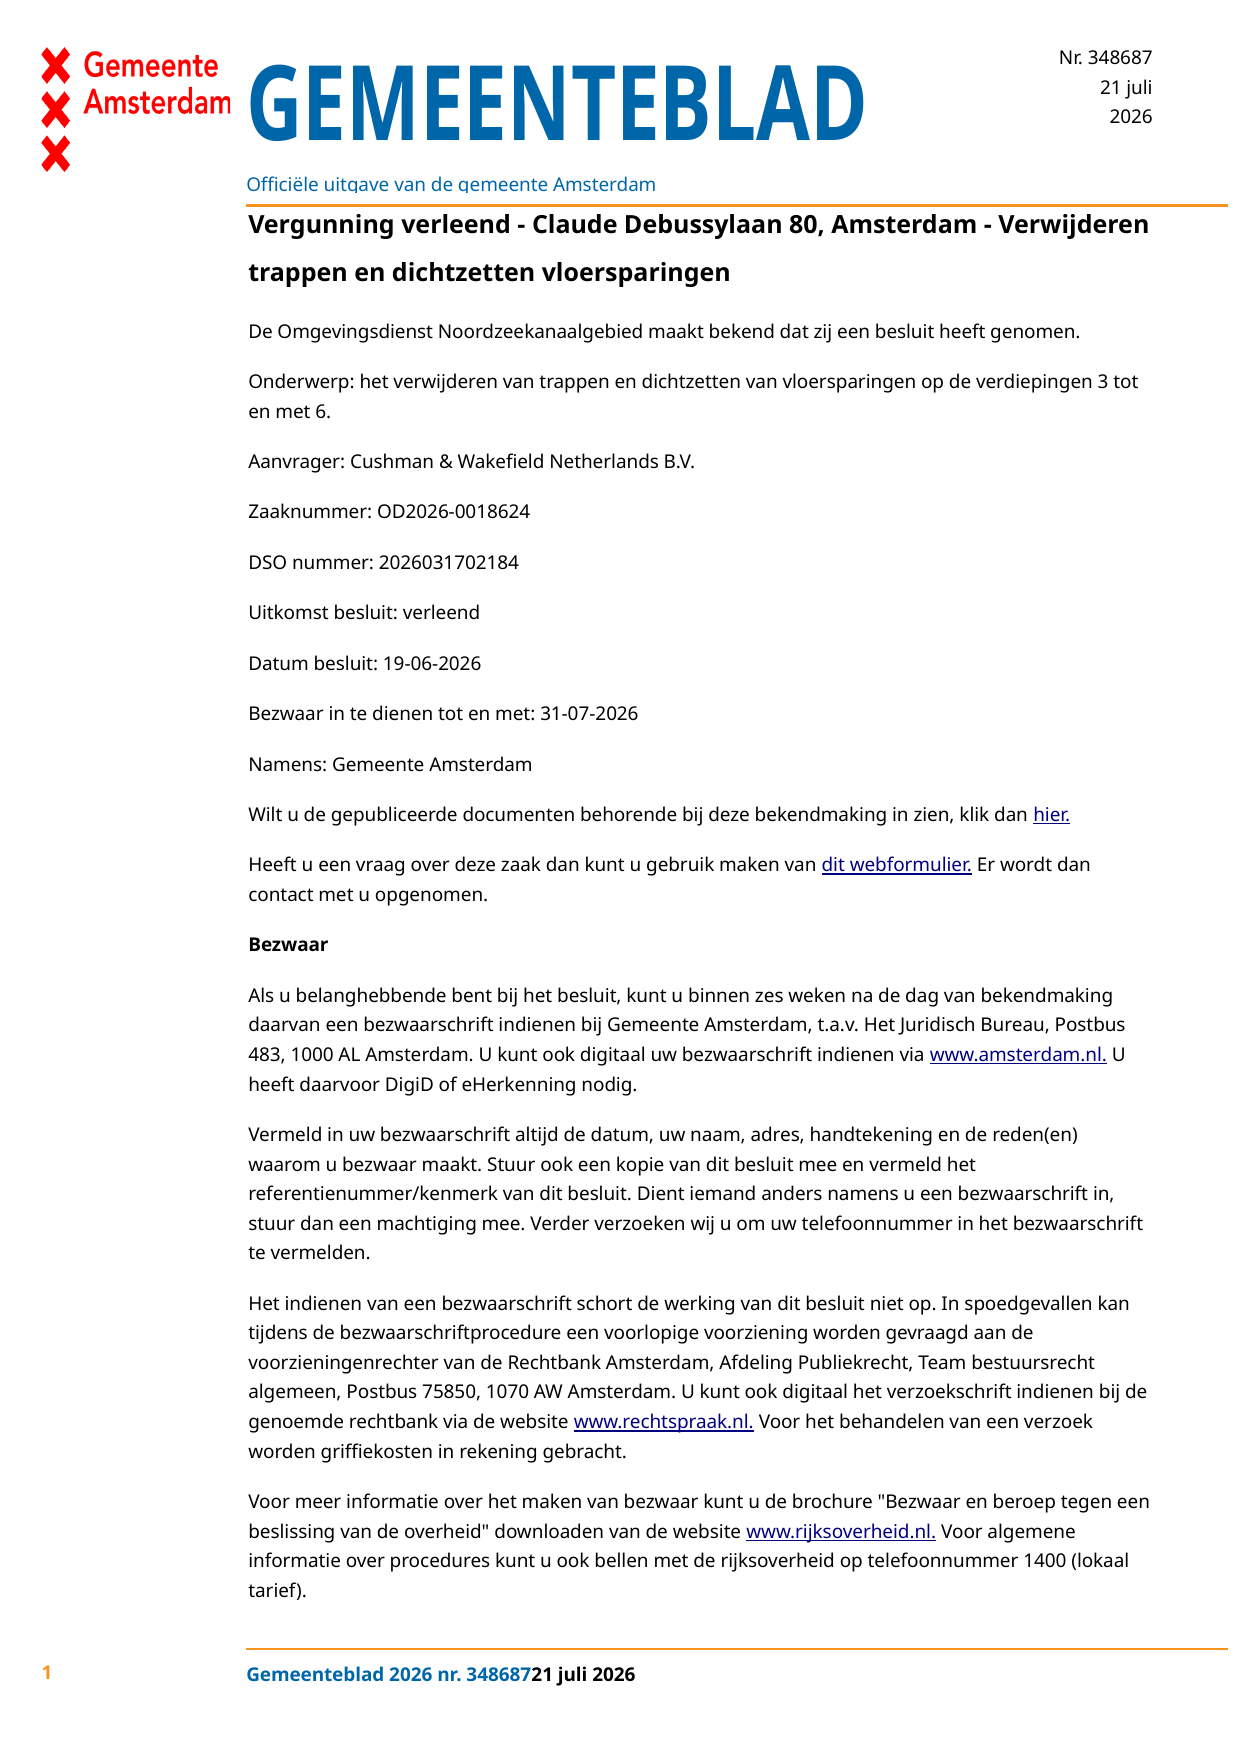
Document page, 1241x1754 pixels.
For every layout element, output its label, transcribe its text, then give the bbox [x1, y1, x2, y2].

text Vergunning verleend - Claude Debussylaan 80, Amsterdam - Verwijderen trappen en dichtzetten vloersparingen [248, 207, 1152, 288]
text Als u belanghebbende bent bij het besluit, kunt u binnen zes weken na de dag van bekendmaking daarvan een bezwaarschrift indienen bij Gemeente Amsterdam, t.a.v. Het Juridisch Bureau, Postbus 483, 1000 AL Amsterdam. U kunt ook digitaal uw bezwaarschrift indienen via www.amsterdam.nl. U heeft daarvoor DigiD of eHerkenning nodig. [248, 982, 1152, 1097]
text Uitkomst besluit: verleend [248, 599, 1152, 625]
text Bezwaar in te dienen tot en met: 31-07-2026 [248, 700, 1152, 726]
text Datum besluit: 19-06-2026 [248, 650, 1152, 676]
text Vermeld in uw bezwaarschrift altijd de datum, uw naam, adres, handtekening en de reden(en) waarom u bezwaar maakt. Stuur ook een kopie van dit besluit mee en vermeld het referentienummer/kenmerk van dit besluit. Dient iemand anders namens u een bezwaarschrift in, stuur dan een machtiging mee. Verder verzoeken wij u om uw telefoonnummer in het bezwaarschrift te vermelden. [248, 1121, 1152, 1265]
text Voor meer informatie over het maken van bezwaar kunt u de brochure "Bezwaar en beroep tegen een beslissing van de overheid" downloaden van de website www.rijksoverheid.nl. Voor algemene informatie over procedures kunt u ook bellen met de rijksoverheid op telefoonnummer 1400 (lokaal tarief). [248, 1488, 1152, 1603]
text De Omgevingsdienst Noordzeekanaalgebied maakt bekend dat zij een besluit heeft genomen. [248, 318, 1152, 344]
text Heeft u een vraag over deze zaak dan kunt u gebruik maken van dit webformulier. Er wordt dan contact met u opgenomen. [248, 852, 1152, 907]
text DSO nummer: 2026031702184 [248, 549, 1152, 575]
text Het indienen van een bezwaarschrift schort de werking van dit besluit niet op. In spoedgevallen kan tijdens de bezwaarschriftprocedure een voorlopige voorziening worden gevraagd aan de voorzieningenrechter van de Rechtbank Amsterdam, Afdeling Publiekrecht, Team bestuursrecht algemeen, Postbus 75850, 1070 AW Amsterdam. U kunt ook digitaal het verzoekschrift indienen bij de genoemde rechtbank via de website www.rechtspraak.nl. Voor het behandelen van een verzoek worden griffiekosten in rekening gebracht. [248, 1290, 1152, 1464]
text Onderwerp: het verwijderen van trappen en dichtzetten van vloersparingen op de verdiepingen 3 tot en met 6. [248, 368, 1152, 424]
text Aanvrager: Cushman & Wakefield Netherlands B.V. [248, 448, 1152, 474]
text Wilt u de gepubliceerde documenten behorende bij deze bekendmaking in zien, klik dan hier. [248, 801, 1152, 827]
text Bezwaar [248, 932, 1152, 957]
picture [41, 47, 231, 172]
text Namens: Gemeente Amsterdam [248, 751, 1152, 777]
text Zaaknummer: OD2026-0018624 [248, 499, 1152, 524]
